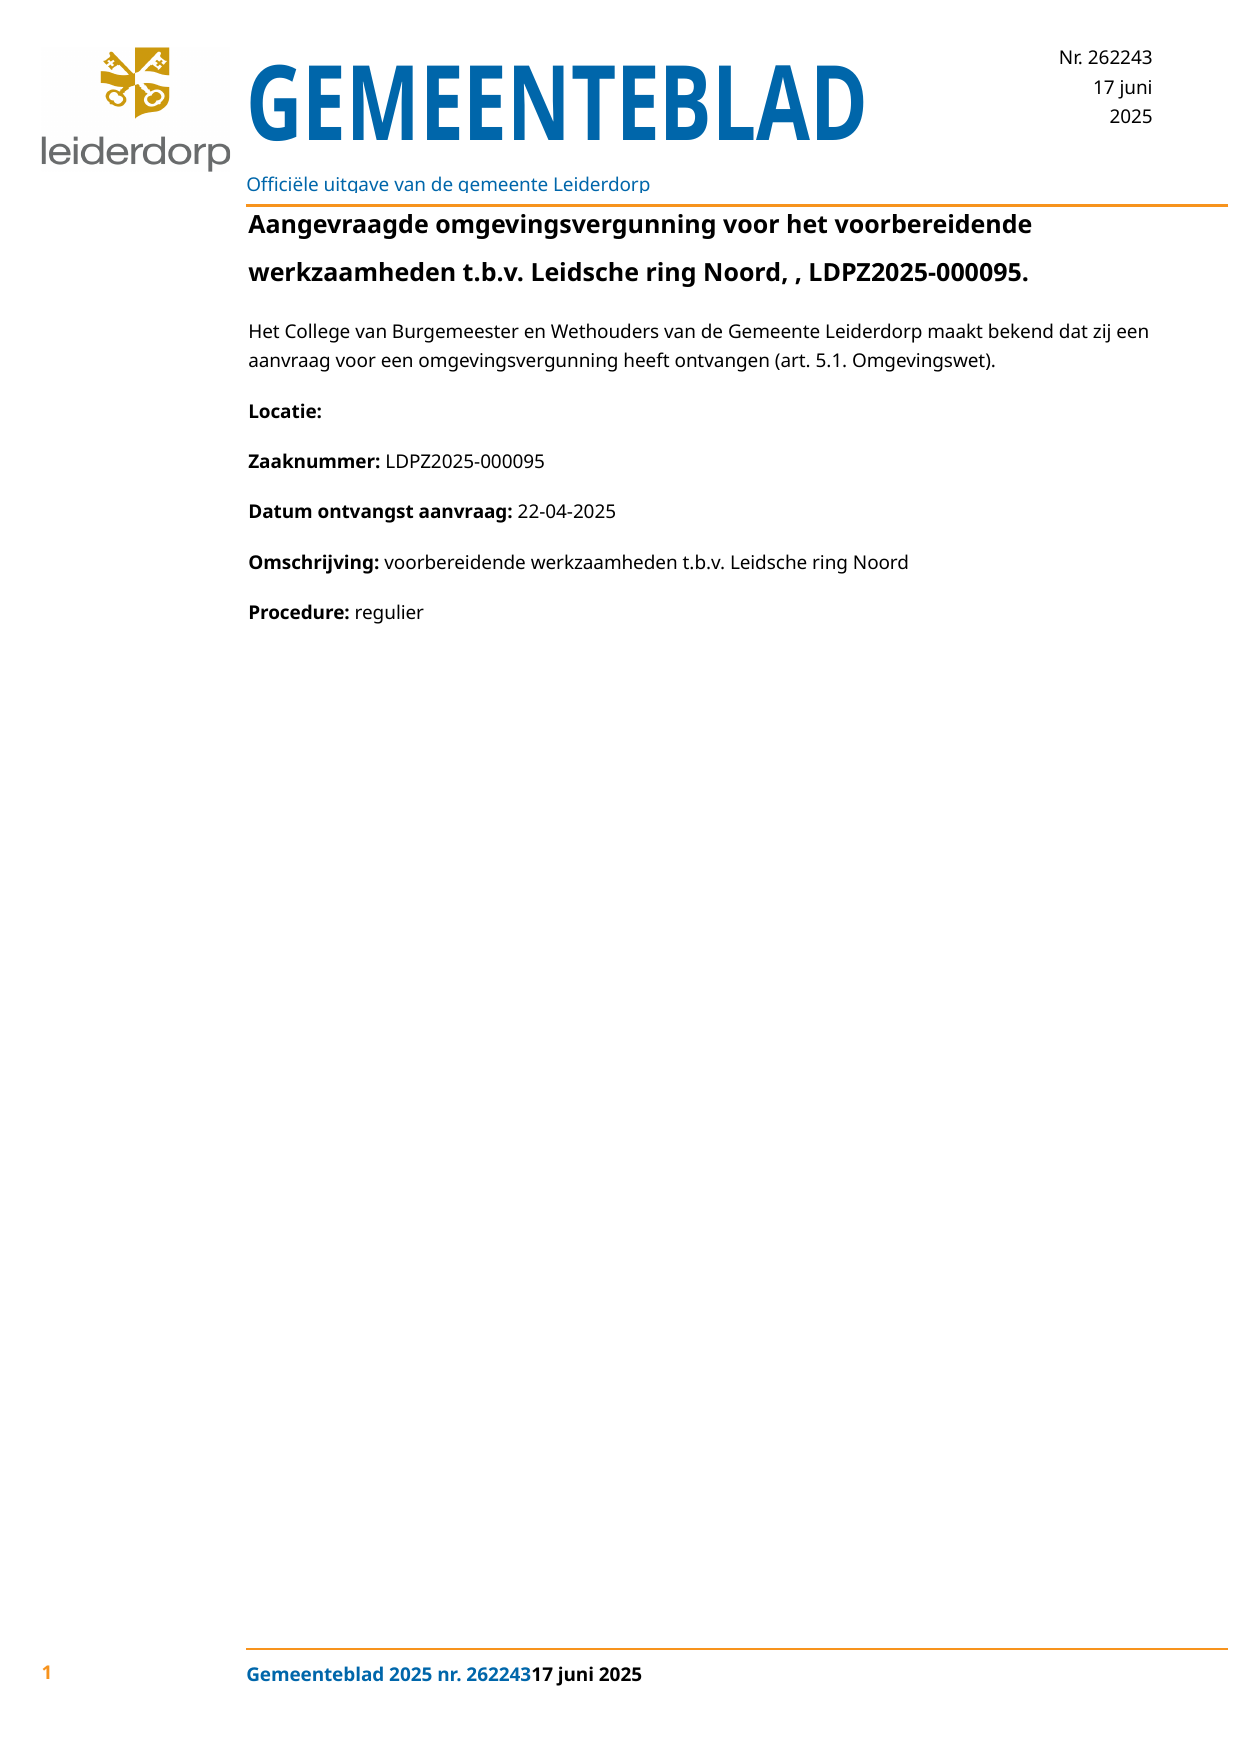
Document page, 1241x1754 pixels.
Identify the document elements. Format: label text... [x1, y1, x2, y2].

text Aangevraagde omgevingsvergunning voor het voorbereidende werkzaamheden t.b.v. Leidsche ring Noord, , LDPZ2025-000095. [248, 207, 1152, 288]
text Het College van Burgemeester en Wethouders van de Gemeente Leiderdorp maakt bekend dat zij een aanvraag voor een omgevingsvergunning heeft ontvangen (art. 5.1. Omgevingswet). [248, 318, 1152, 373]
text Omschrijving: voorbereidende werkzaamheden t.b.v. Leidsche ring Noord [248, 549, 1152, 575]
picture [41, 47, 231, 172]
text Zaaknummer: LDPZ2025-000095 [248, 448, 1152, 474]
text Locatie: [248, 398, 1152, 424]
text Datum ontvangst aanvraag: 22-04-2025 [248, 499, 1152, 524]
text Procedure: regulier [248, 599, 1152, 625]
